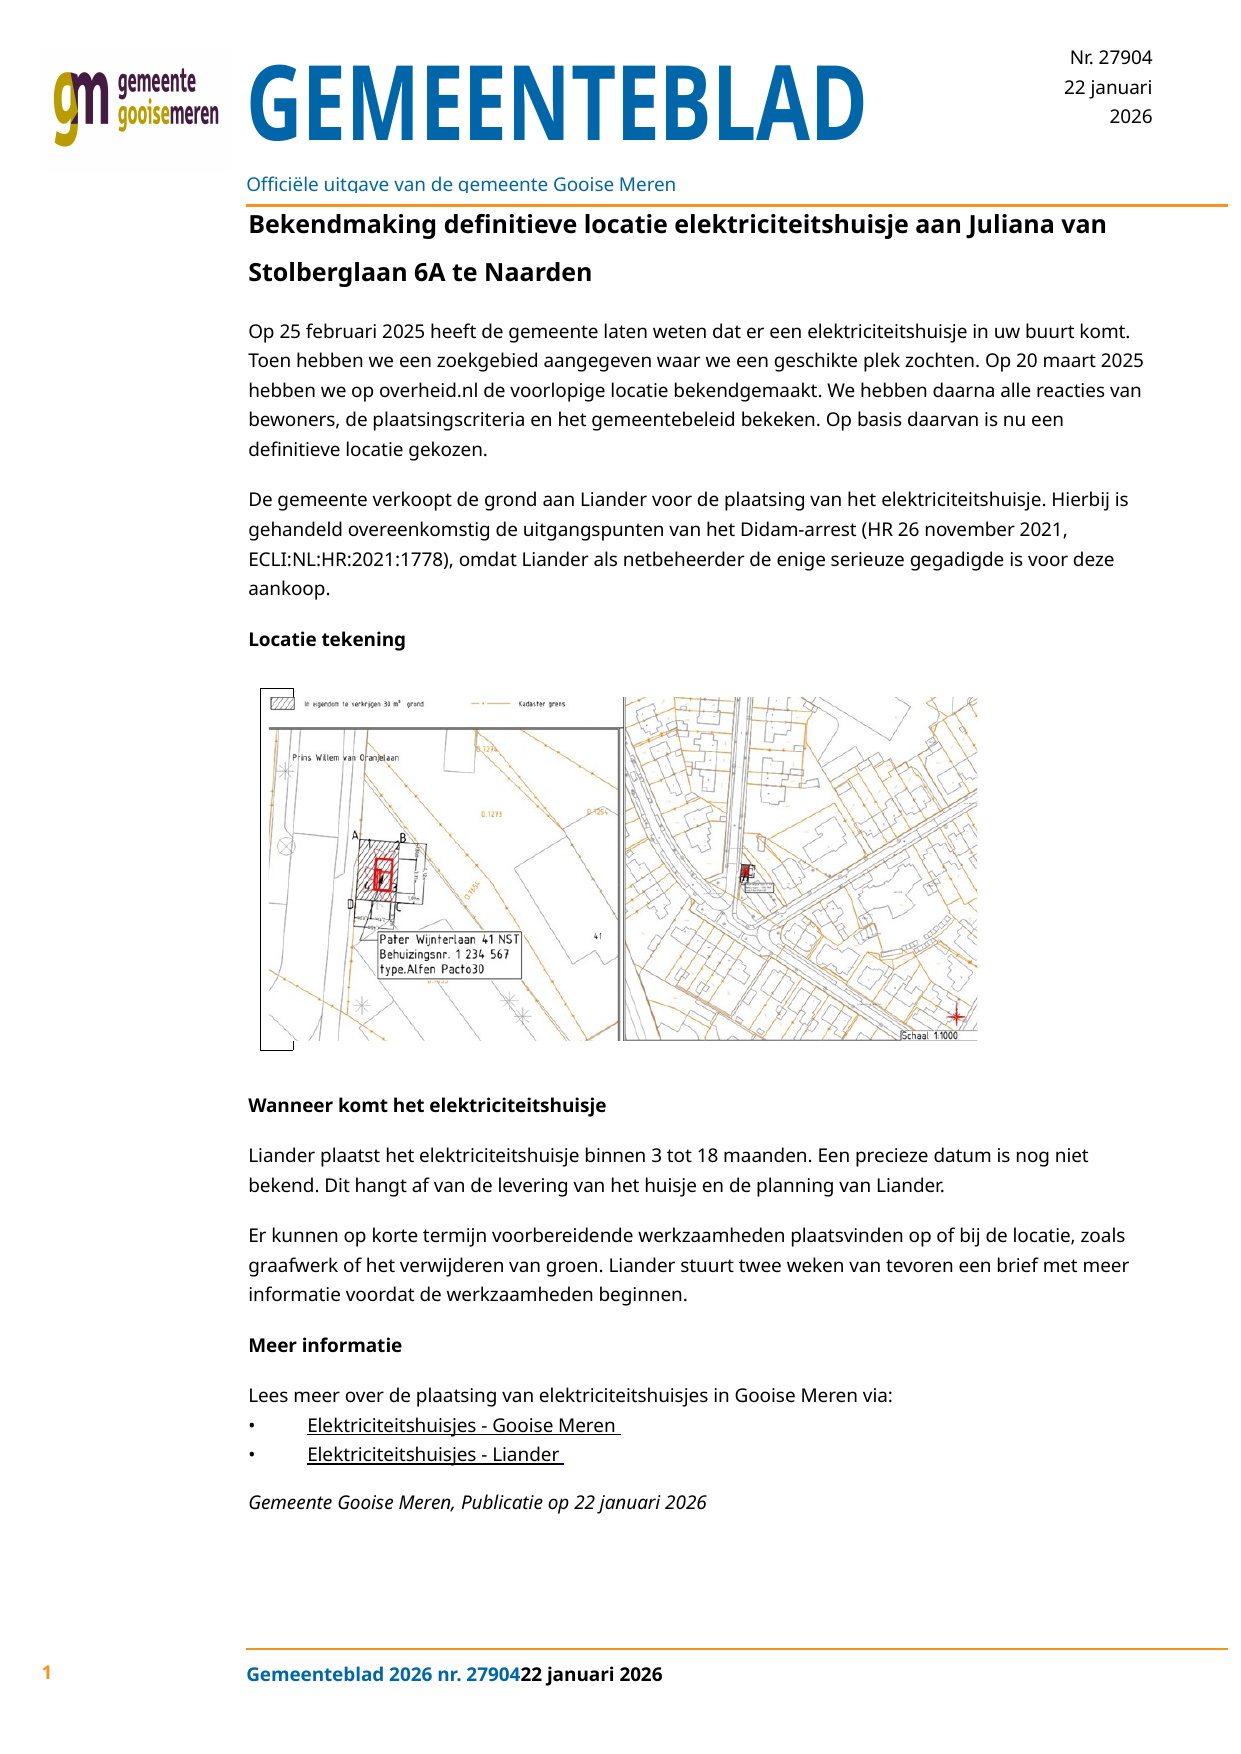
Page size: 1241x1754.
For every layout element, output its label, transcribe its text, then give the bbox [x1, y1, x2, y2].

text Wanneer komt het elektriciteitshuisje [248, 1092, 1152, 1118]
text Op 25 februari 2025 heeft de gemeente laten weten dat er een elektriciteitshuisje in uw buurt komt. Toen hebben we een zoekgebied aangegeven waar we een geschikte plek zochten. Op 20 maart 2025 hebben we op overheid.nl de voorlopige locatie bekendgemaakt. We hebben daarna alle reacties van bewoners, de plaatsingscriteria en het gemeentebeleid bekeken. Op basis daarvan is nu een definitieve locatie gekozen. [248, 318, 1152, 462]
list Elektriciteitshuisjes - Liander [248, 1442, 1152, 1467]
text Gemeente Gooise Meren, Publicatie op 22 januari 2026 [248, 1489, 1152, 1515]
text Meer informatie [248, 1332, 1152, 1358]
text Er kunnen op korte termijn voorbereidende werkzaamheden plaatsvinden op of bij de locatie, zoals graafwerk of het verwijderen van groen. Liander stuurt twee weken van tevoren een brief met meer informatie voordat de werkzaamheden beginnen. [248, 1222, 1152, 1307]
text Bekendmaking definitieve locatie elektriciteitshuisje aan Juliana van Stolberglaan 6A te Naarden [248, 207, 1152, 288]
text Lees meer over de plaatsing van elektriciteitshuisjes in Gooise Meren via: [248, 1382, 1152, 1408]
text De gemeente verkoopt de grond aan Liander voor de plaatsing van het elektriciteitshuisje. Hierbij is gehandeld overeenkomstig de uitgangspunten van het Didam-arrest (HR 26 november 2021, ECLI:NL:HR:2021:1778), omdat Liander als netbeheerder de enige serieuze gegadigde is voor deze aankoop. [248, 487, 1152, 601]
text Liander plaatst het elektriciteitshuisje binnen 3 tot 18 maanden. Een precieze datum is nog niet bekend. Dit hangt af van de levering van het huisje en de planning van Liander. [248, 1142, 1152, 1198]
picture [41, 47, 231, 172]
list Elektriciteitshuisjes - Gooise Meren [248, 1412, 1152, 1438]
picture [268, 697, 978, 1041]
text Locatie tekening [248, 626, 1152, 652]
